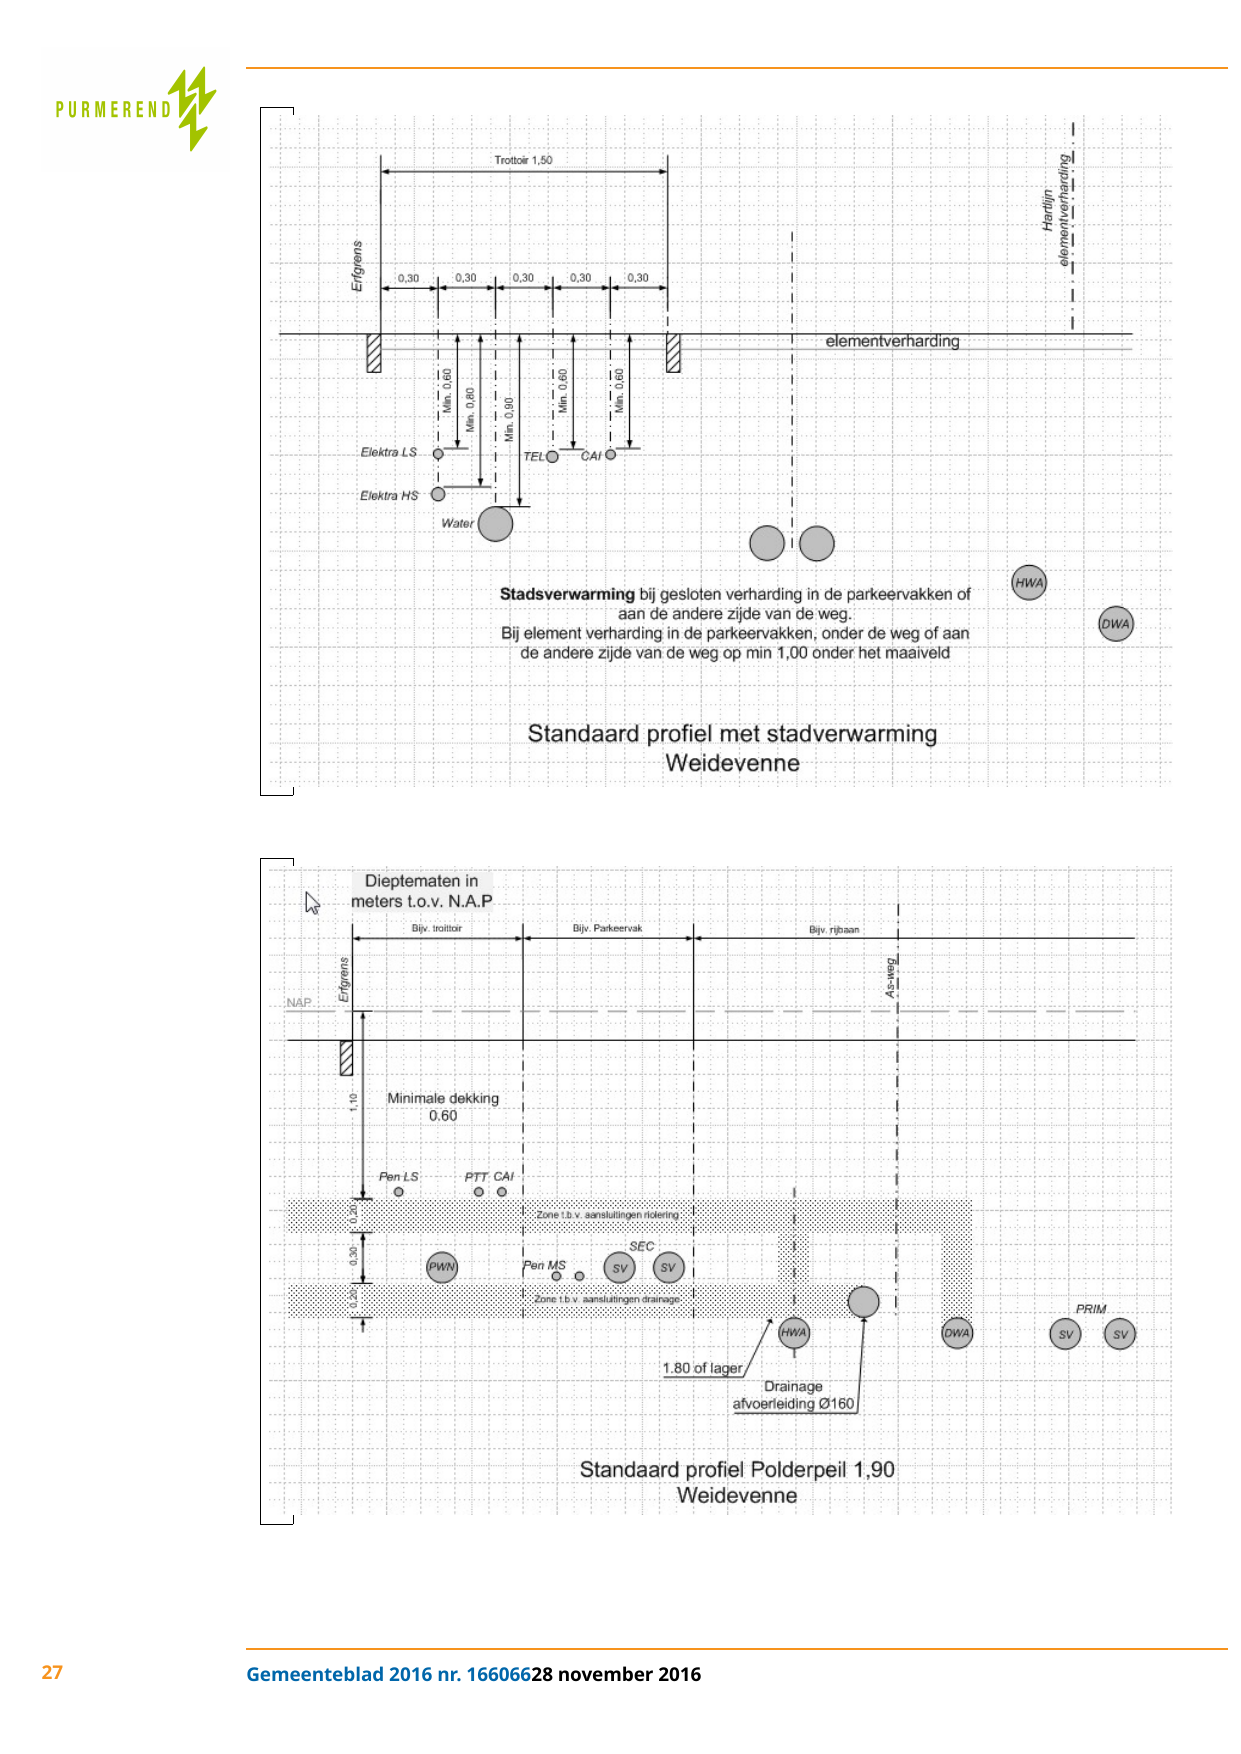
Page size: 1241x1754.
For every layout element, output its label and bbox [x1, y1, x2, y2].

picture [268, 866, 1173, 1515]
picture [268, 115, 1173, 787]
picture [41, 47, 231, 172]
